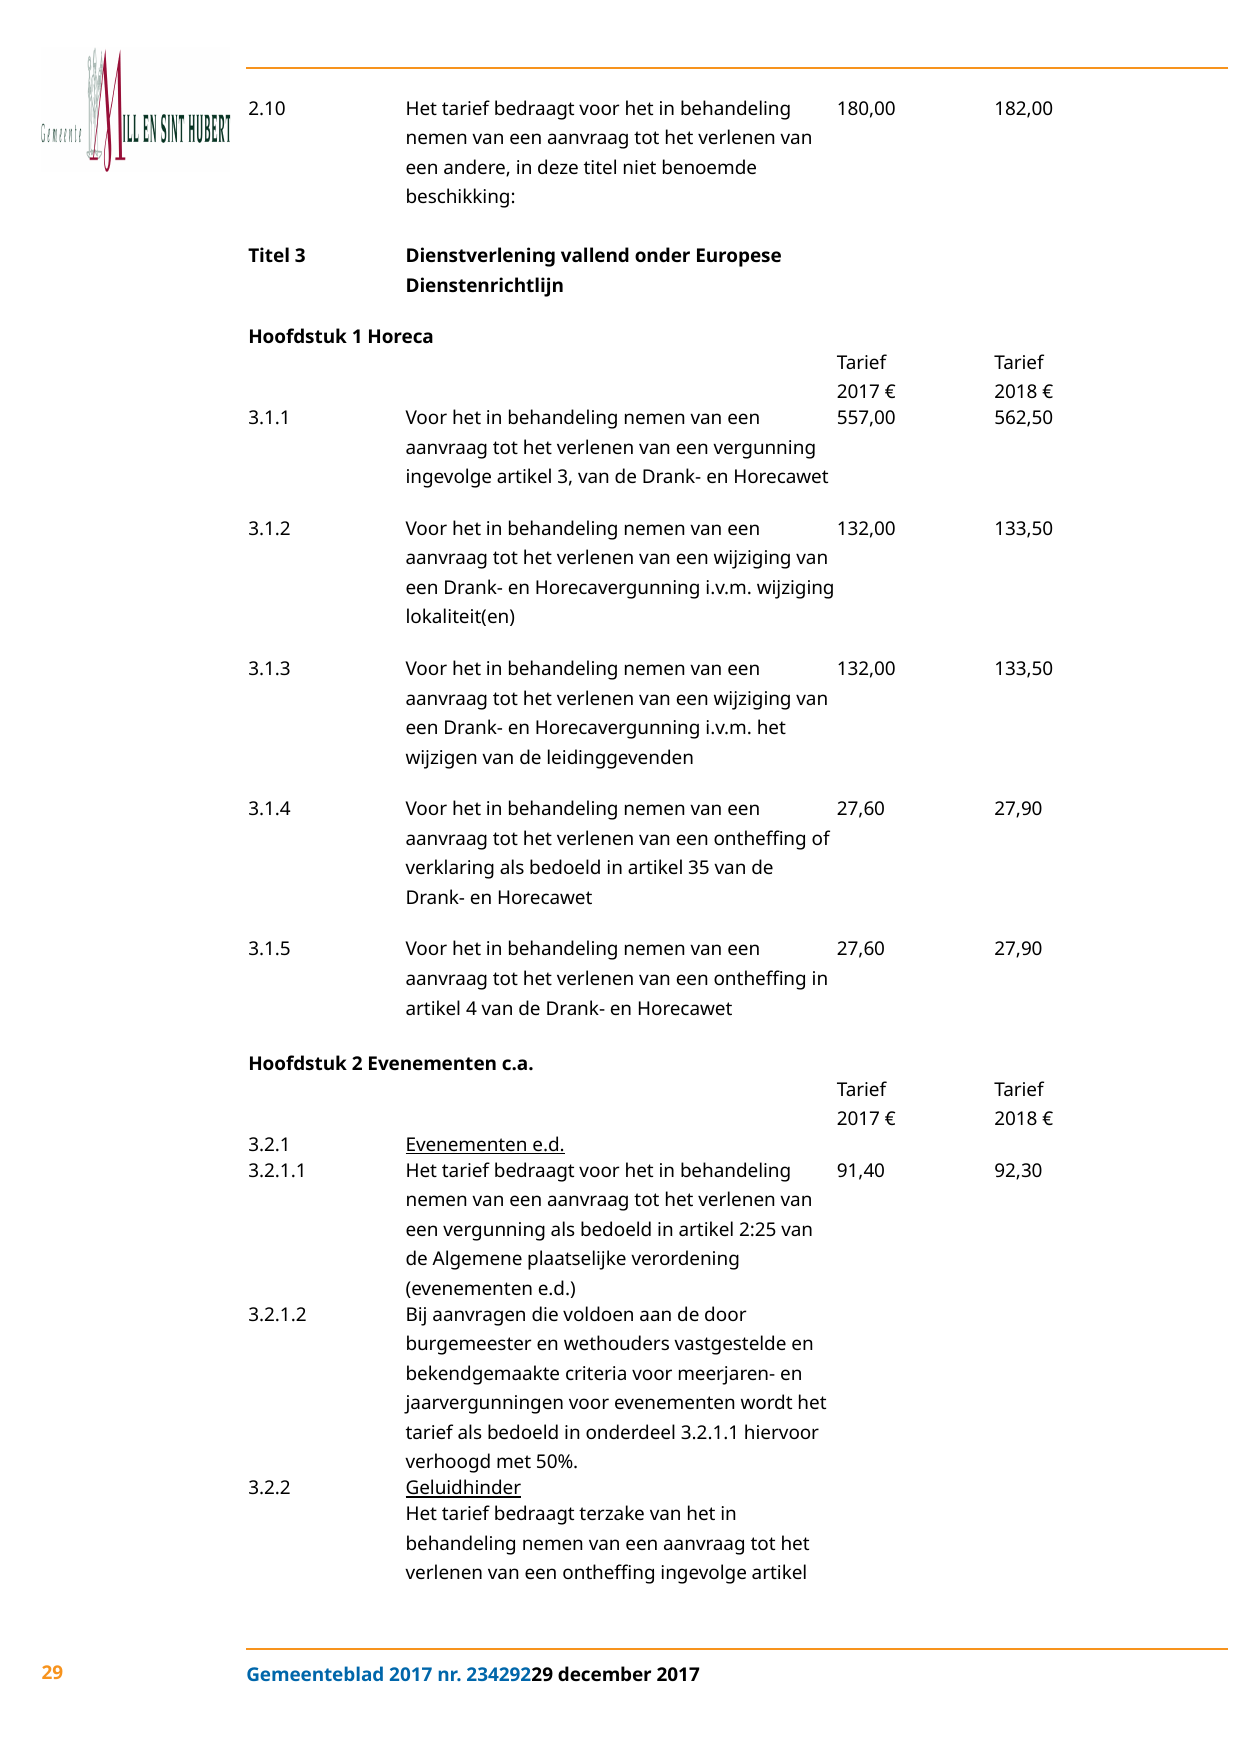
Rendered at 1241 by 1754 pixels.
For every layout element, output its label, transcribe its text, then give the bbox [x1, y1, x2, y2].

table_cell 133,50 [994, 655, 1152, 769]
table_cell [248, 910, 405, 936]
table_cell [248, 1076, 405, 1131]
table_cell Tarief 2018 € [994, 349, 1152, 404]
table_cell Voor het in behandeling nemen van een aanvraag tot het verlenen van een ontheffing in artikel 4 van de Drank- en Horecawet [405, 936, 837, 1050]
table_cell Tarief 2017 € [837, 1076, 994, 1131]
table_cell 562,50 [994, 404, 1152, 489]
table_cell Hoofdstuk 1 Horeca [248, 323, 837, 349]
table_cell 557,00 [837, 404, 994, 489]
table_header [837, 242, 994, 297]
table_cell Tarief 2018 € [994, 1076, 1152, 1131]
table_cell [994, 489, 1152, 515]
table_cell 132,00 [837, 655, 994, 769]
table_cell [837, 770, 994, 795]
table_cell 3.2.1 [248, 1131, 405, 1157]
table_cell [837, 1500, 994, 1585]
table_cell Bij aanvragen die voldoen aan de door burgemeester en wethouders vastgestelde en bekendgemaakte criteria voor meerjaren- en jaarvergunningen voor evenementen wordt het tarief als bedoeld in onderdeel 3.2.1.1 hiervoor verhoogd met 50%. [405, 1301, 837, 1474]
table_cell Evenementen e.d. [405, 1131, 837, 1157]
table_cell 27,60 [837, 795, 994, 910]
table_cell [994, 298, 1152, 323]
table_header Dienstverlening vallend onder Europese Dienstenrichtlijn [405, 242, 837, 297]
table_cell 3.1.3 [248, 655, 405, 769]
table_cell [994, 770, 1152, 795]
table_cell [248, 349, 405, 404]
table_cell 3.1.4 [248, 795, 405, 910]
table_cell 27,90 [994, 795, 1152, 910]
table_cell Geluidhinder [405, 1475, 837, 1500]
table_cell Hoofdstuk 2 Evenementen c.a. [248, 1050, 837, 1076]
table_cell [994, 1475, 1152, 1500]
table_cell [837, 489, 994, 515]
table_cell [405, 770, 837, 795]
table_cell Voor het in behandeling nemen van een aanvraag tot het verlenen van een wijziging van een Drank- en Horecavergunning i.v.m. het wijzigen van de leidinggevenden [405, 655, 837, 769]
table_cell 180,00 [837, 95, 994, 239]
table_cell [405, 349, 837, 404]
table_cell [994, 629, 1152, 655]
table_cell 27,60 [837, 936, 994, 1050]
table_cell 92,30 [994, 1157, 1152, 1301]
table_cell [994, 1050, 1152, 1076]
table_cell [994, 910, 1152, 936]
table_cell [837, 298, 994, 323]
table_cell [405, 298, 837, 323]
table_cell 3.1.2 [248, 515, 405, 629]
table_cell 3.2.2 [248, 1475, 405, 1500]
table_cell [405, 489, 837, 515]
table_cell [837, 1475, 994, 1500]
table_cell Het tarief bedraagt voor het in behandeling nemen van een aanvraag tot het verlenen van een vergunning als bedoeld in artikel 2:25 van de Algemene plaatselijke verordening (evenementen e.d.) [405, 1157, 837, 1301]
table_cell [405, 1076, 837, 1131]
table_cell [837, 1050, 994, 1076]
table_cell [405, 910, 837, 936]
table_cell [837, 910, 994, 936]
table_cell 3.2.1.1 [248, 1157, 405, 1301]
table_cell [837, 323, 994, 349]
table_cell [248, 770, 405, 795]
table_header Titel 3 [248, 242, 405, 297]
table_cell [405, 629, 837, 655]
table_cell 3.1.5 [248, 936, 405, 1050]
table_cell Het tarief bedraagt terzake van het in behandeling nemen van een aanvraag tot het verlenen van een ontheffing ingevolge artikel [405, 1500, 837, 1585]
table_cell Het tarief bedraagt voor het in behandeling nemen van een aanvraag tot het verlenen van een andere, in deze titel niet benoemde beschikking: [405, 95, 837, 239]
picture [41, 47, 231, 172]
table_cell Tarief 2017 € [837, 349, 994, 404]
table_cell 27,90 [994, 936, 1152, 1050]
table_cell [248, 298, 405, 323]
table_cell [994, 323, 1152, 349]
table_cell [994, 1500, 1152, 1585]
table_cell [837, 1301, 994, 1474]
table_cell [248, 1500, 405, 1585]
table_cell [994, 1131, 1152, 1157]
table_cell Voor het in behandeling nemen van een aanvraag tot het verlenen van een wijziging van een Drank- en Horecavergunning i.v.m. wijziging lokaliteit(en) [405, 515, 837, 629]
table_cell [994, 1301, 1152, 1474]
table_cell 132,00 [837, 515, 994, 629]
table_cell 182,00 [994, 95, 1152, 239]
table_cell Voor het in behandeling nemen van een aanvraag tot het verlenen van een vergunning ingevolge artikel 3, van de Drank- en Horecawet [405, 404, 837, 489]
table_cell 3.1.1 [248, 404, 405, 489]
table_cell [837, 1131, 994, 1157]
table_cell [248, 489, 405, 515]
table_cell 2.10 [248, 95, 405, 239]
table_cell [837, 629, 994, 655]
table_cell [248, 629, 405, 655]
table_cell 91,40 [837, 1157, 994, 1301]
table_cell Voor het in behandeling nemen van een aanvraag tot het verlenen van een ontheffing of verklaring als bedoeld in artikel 35 van de Drank- en Horecawet [405, 795, 837, 910]
table_header [994, 242, 1152, 297]
table_cell 3.2.1.2 [248, 1301, 405, 1474]
table_cell 133,50 [994, 515, 1152, 629]
